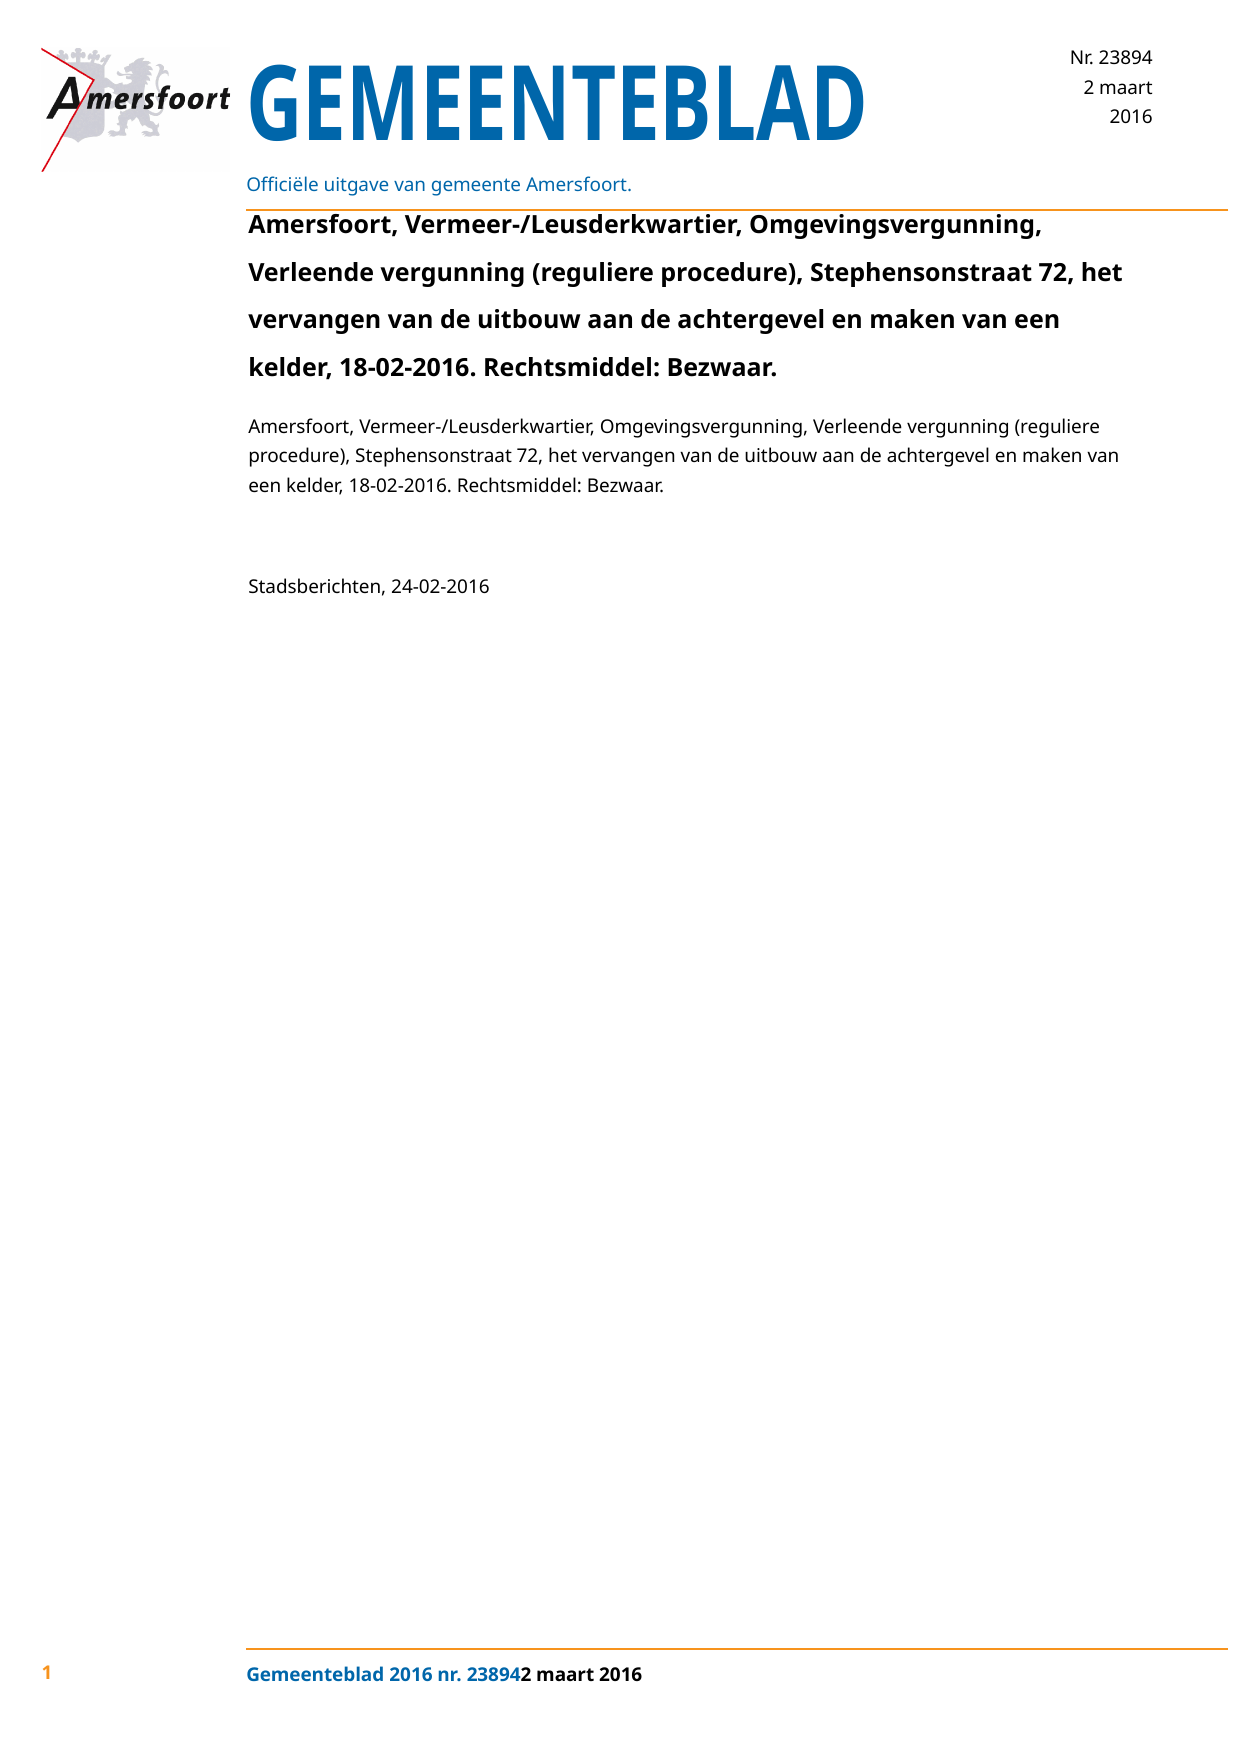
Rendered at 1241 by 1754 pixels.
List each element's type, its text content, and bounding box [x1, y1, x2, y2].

text Amersfoort, Vermeer-/Leusderkwartier, Omgevingsvergunning, Verleende vergunning (reguliere procedure), Stephensonstraat 72, het vervangen van de uitbouw aan de achtergevel en maken van een kelder, 18-02-2016. Rechtsmiddel: Bezwaar. [248, 413, 1152, 498]
text Amersfoort, Vermeer-/Leusderkwartier, Omgevingsvergunning, Verleende vergunning (reguliere procedure), Stephensonstraat 72, het vervangen van de uitbouw aan de achtergevel en maken van een kelder, 18-02-2016. Rechtsmiddel: Bezwaar. [248, 211, 1152, 384]
picture [41, 47, 231, 172]
text Stadsberichten, 24-02-2016 [248, 573, 1152, 599]
